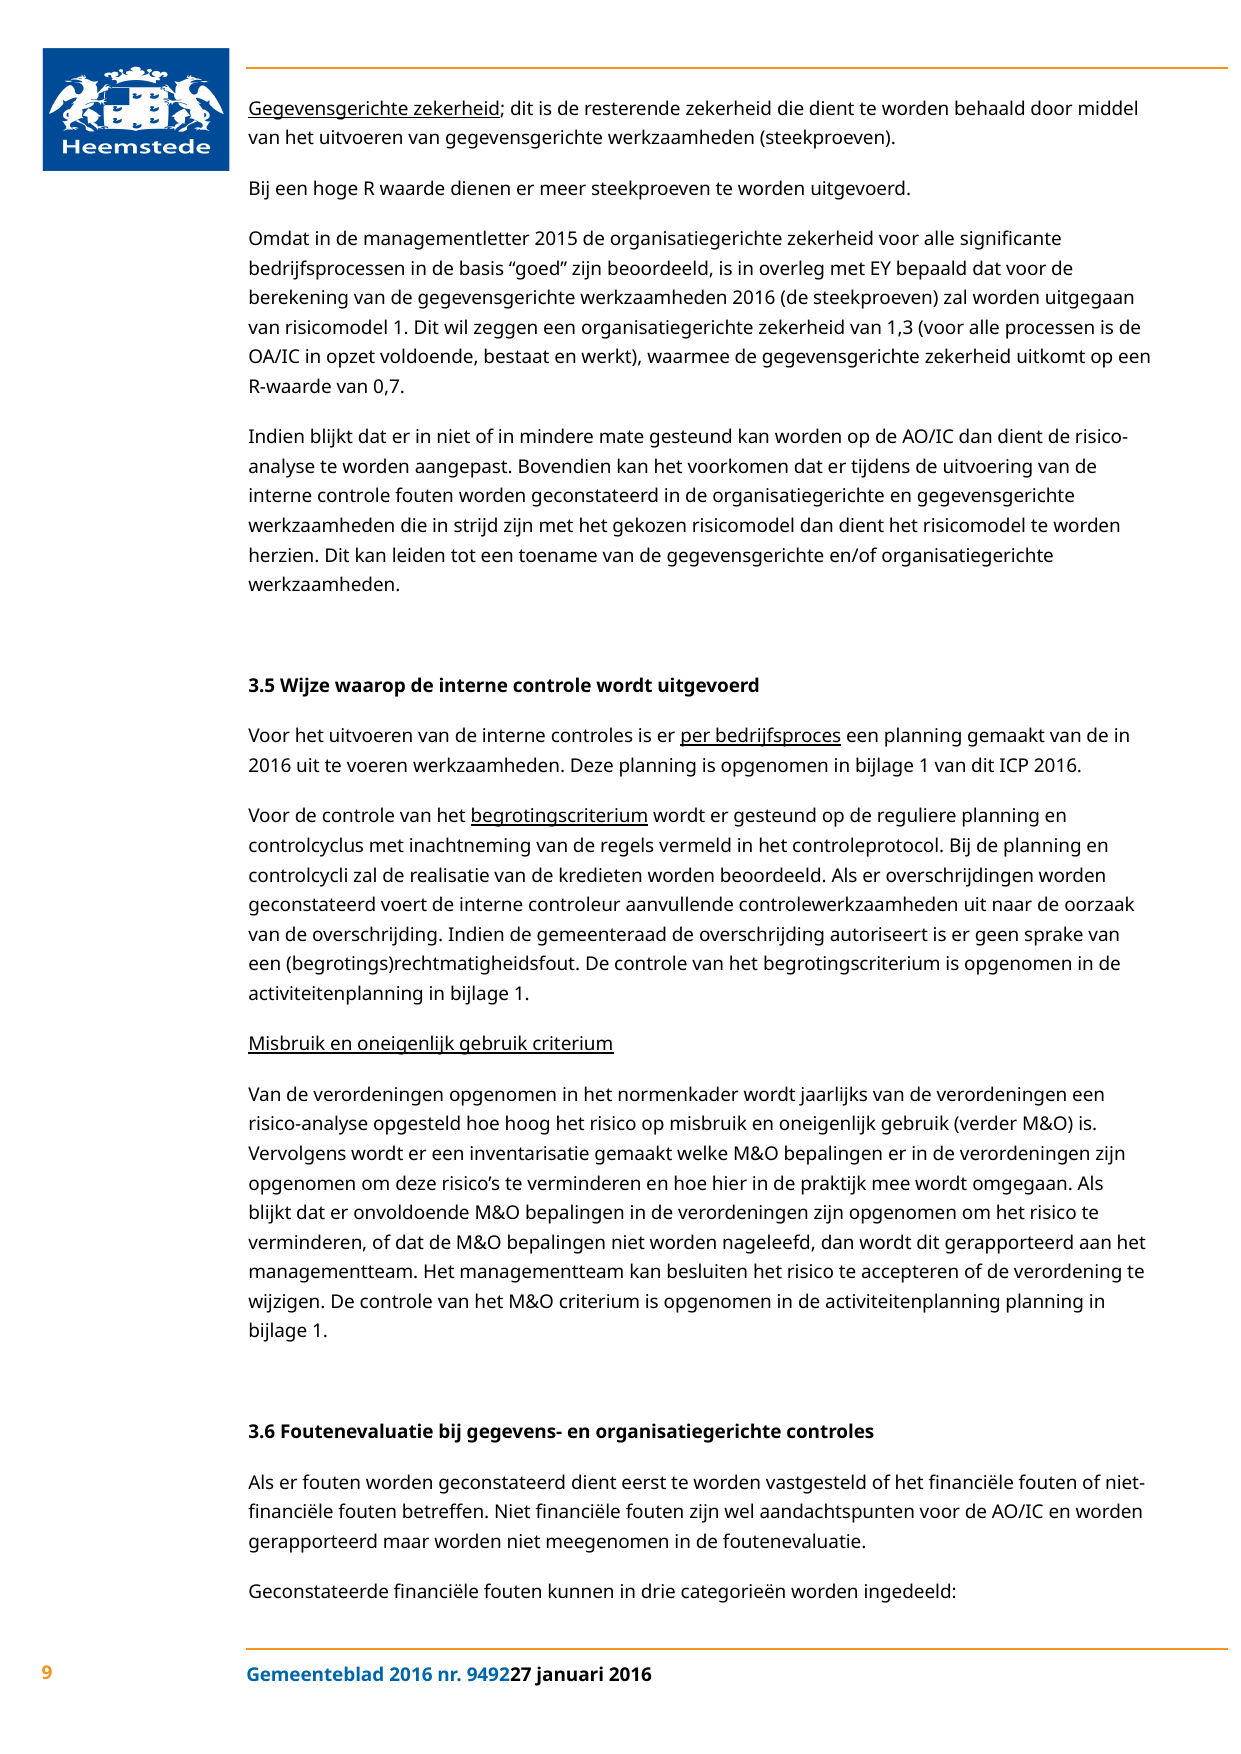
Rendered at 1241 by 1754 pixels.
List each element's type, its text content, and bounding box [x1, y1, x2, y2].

text Als er fouten worden geconstateerd dient eerst te worden vastgesteld of het financiële fouten of niet-financiële fouten betreffen. Niet financiële fouten zijn wel aandachtspunten voor de AO/IC en worden gerapporteerd maar worden niet meegenomen in de foutenevaluatie. [248, 1469, 1152, 1554]
text Geconstateerde financiële fouten kunnen in drie categorieën worden ingedeeld: [248, 1578, 1152, 1604]
text Omdat in de managementletter 2015 de organisatiegerichte zekerheid voor alle significante bedrijfsprocessen in de basis “goed” zijn beoordeeld, is in overleg met EY bepaald dat voor de berekening van de gegevensgerichte werkzaamheden 2016 (de steekproeven) zal worden uitgegaan van risicomodel 1. Dit wil zeggen een organisatiegerichte zekerheid van 1,3 (voor alle processen is de OA/IC in opzet voldoende, bestaat en werkt), waarmee de gegevensgerichte zekerheid uitkomt op een R-waarde van 0,7. [248, 225, 1152, 399]
text Voor het uitvoeren van de interne controles is er per bedrijfsproces een planning gemaakt van de in 2016 uit te voeren werkzaamheden. Deze planning is opgenomen in bijlage 1 van dit ICP 2016. [248, 723, 1152, 778]
text Van de verordeningen opgenomen in het normenkader wordt jaarlijks van de verordeningen een risico-analyse opgesteld hoe hoog het risico op misbruik en oneigenlijk gebruik (verder M&O) is. Vervolgens wordt er een inventarisatie gemaakt welke M&O bepalingen er in de verordeningen zijn opgenomen om deze risico’s te verminderen en hoe hier in de praktijk mee wordt omgegaan. Als blijkt dat er onvoldoende M&O bepalingen in de verordeningen zijn opgenomen om het risico te verminderen, of dat de M&O bepalingen niet worden nageleefd, dan wordt dit gerapporteerd aan het managementteam. Het managementteam kan besluiten het risico te accepteren of de verordening te wijzigen. De controle van het M&O criterium is opgenomen in de activiteitenplanning planning in bijlage 1. [248, 1081, 1152, 1343]
text Gegevensgerichte zekerheid; dit is de resterende zekerheid die dient te worden behaald door middel van het uitvoeren van gegevensgerichte werkzaamheden (steekproeven). [248, 95, 1152, 150]
picture [41, 47, 231, 172]
text Indien blijkt dat er in niet of in mindere mate gesteund kan worden op de AO/IC dan dient de risico-analyse te worden aangepast. Bovendien kan het voorkomen dat er tijdens de uitvoering van de interne controle fouten worden geconstateerd in de organisatiegerichte en gegevensgerichte werkzaamheden die in strijd zijn met het gekozen risicomodel dan dient het risicomodel te worden herzien. Dit kan leiden tot een toename van de gegevensgerichte en/of organisatiegerichte werkzaamheden. [248, 423, 1152, 597]
text Bij een hoge R waarde dienen er meer steekproeven te worden uitgevoerd. [248, 175, 1152, 201]
text 3.6 Foutenevaluatie bij gegevens- en organisatiegerichte controles [248, 1418, 1152, 1444]
text 3.5 Wijze waarop de interne controle wordt uitgevoerd [248, 672, 1152, 698]
text Misbruik en oneigenlijk gebruik criterium [248, 1031, 1152, 1056]
text Voor de controle van het begrotingscriterium wordt er gesteund op de reguliere planning en controlcyclus met inachtneming van de regels vermeld in het controleprotocol. Bij de planning en controlcycli zal de realisatie van de kredieten worden beoordeeld. Als er overschrijdingen worden geconstateerd voert de interne controleur aanvullende controlewerkzaamheden uit naar de oorzaak van de overschrijding. Indien de gemeenteraad de overschrijding autoriseert is er geen sprake van een (begrotings)rechtmatigheidsfout. De controle van het begrotingscriterium is opgenomen in de activiteitenplanning in bijlage 1. [248, 803, 1152, 1006]
